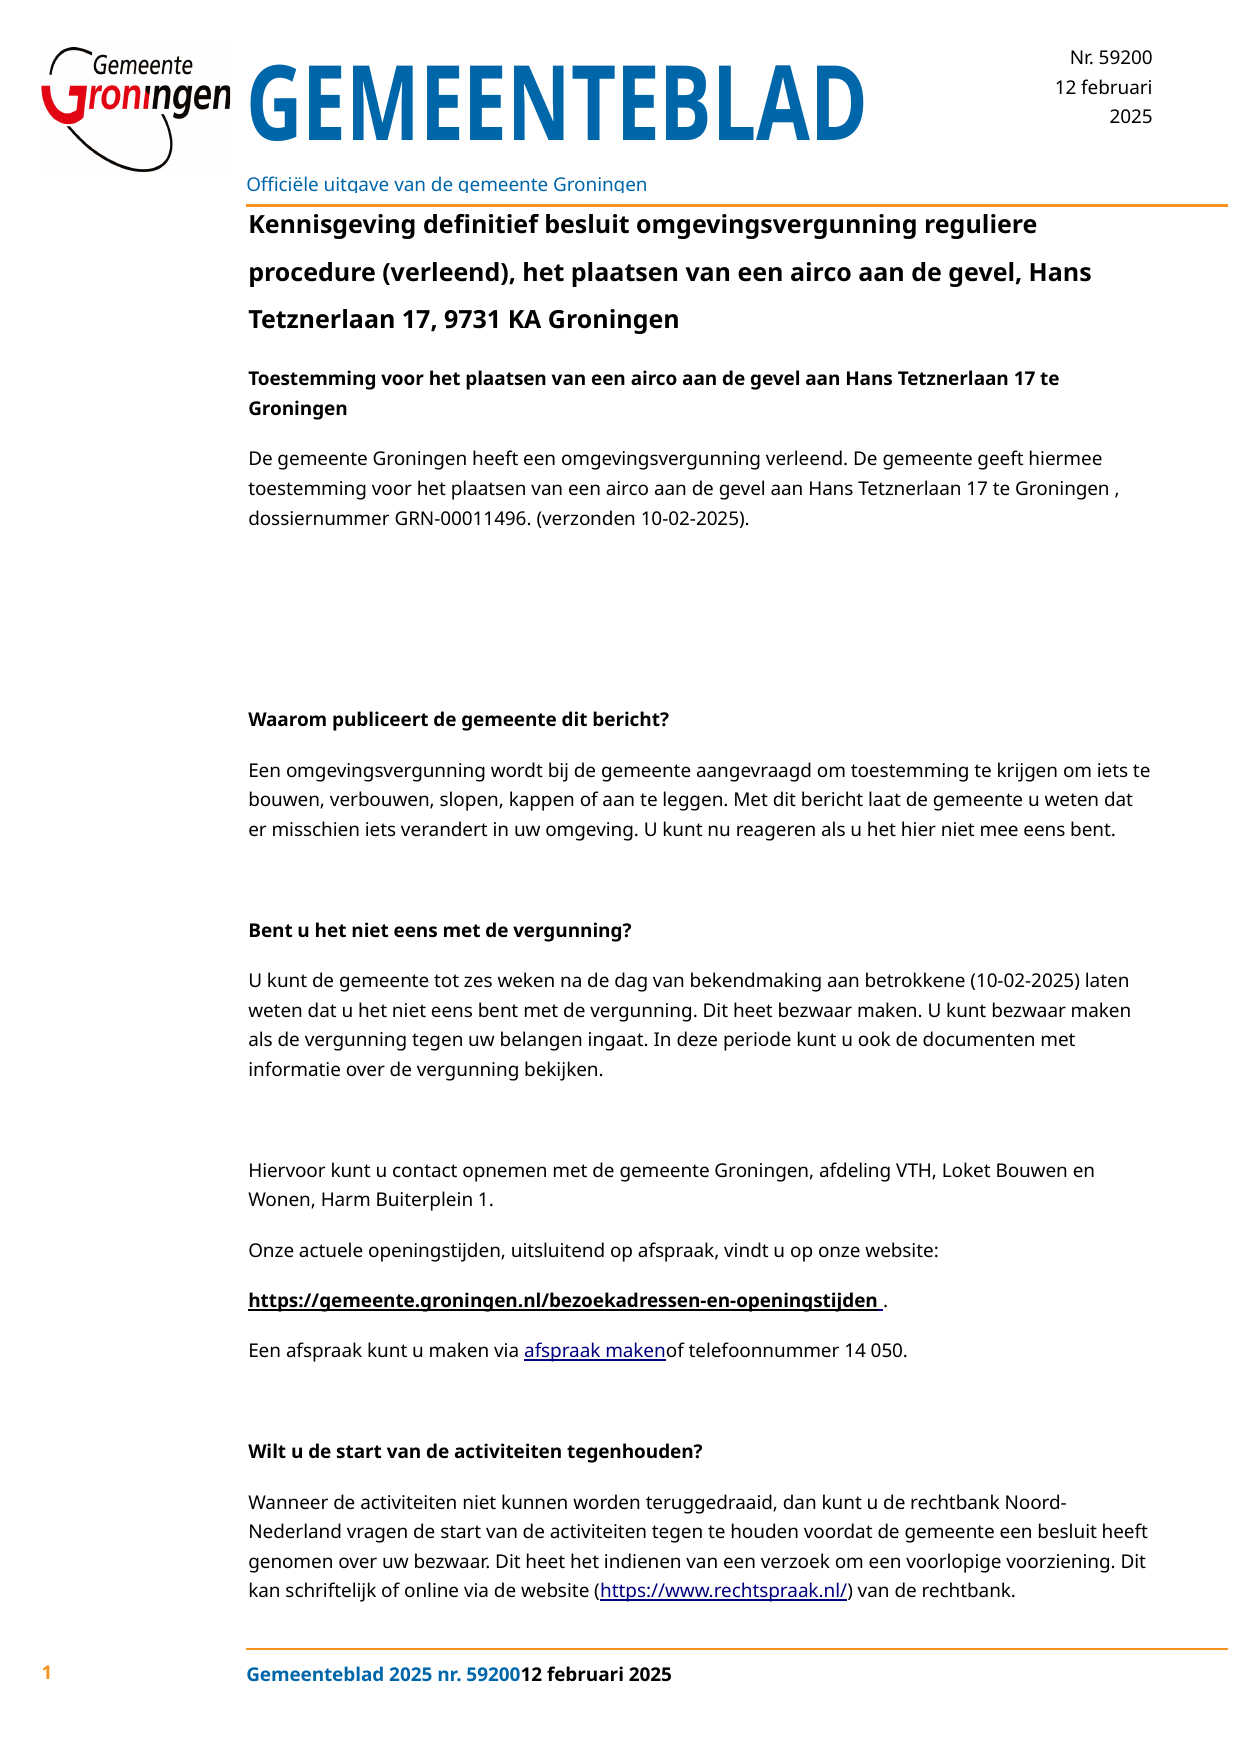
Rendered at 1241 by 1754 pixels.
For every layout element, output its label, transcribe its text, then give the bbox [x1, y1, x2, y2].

text Onze actuele openingstijden, uitsluitend op afspraak, vindt u op onze website: [248, 1237, 1152, 1262]
text Toestemming voor het plaatsen van een airco aan de gevel aan Hans Tetznerlaan 17 te Groningen [248, 366, 1152, 421]
text Kennisgeving definitief besluit omgevingsvergunning reguliere procedure (verleend), het plaatsen van een airco aan de gevel, Hans Tetznerlaan 17, 9731 KA Groningen [248, 207, 1152, 336]
text De gemeente Groningen heeft een omgevingsvergunning verleend. De gemeente geeft hiermee toestemming voor het plaatsen van een airco aan de gevel aan Hans Tetznerlaan 17 te Groningen , dossiernummer GRN-00011496. (verzonden 10-02-2025). [248, 446, 1152, 530]
text Bent u het niet eens met de vergunning? [248, 917, 1152, 942]
text Wilt u de start van de activiteiten tegenhouden? [248, 1438, 1152, 1464]
text Hiervoor kunt u contact opnemen met de gemeente Groningen, afdeling VTH, Loket Bouwen en Wonen, Harm Buiterplein 1. [248, 1157, 1152, 1212]
text Een afspraak kunt u maken via afspraak makenof telefoonnummer 14 050. [248, 1338, 1152, 1363]
text https://gemeente.groningen.nl/bezoekadressen-en-openingstijden . [248, 1287, 1152, 1313]
text U kunt de gemeente tot zes weken na de dag van bekendmaking aan betrokkene (10-02-2025) laten weten dat u het niet eens bent met de vergunning. Dit heet bezwaar maken. U kunt bezwaar maken als de vergunning tegen uw belangen ingaat. In deze periode kunt u ook de documenten met informatie over de vergunning bekijken. [248, 967, 1152, 1082]
text Wanneer de activiteiten niet kunnen worden teruggedraaid, dan kunt u de rechtbank Noord-Nederland vragen de start van de activiteiten tegen te houden voordat de gemeente een besluit heeft genomen over uw bezwaar. Dit heet het indienen van een verzoek om een voorlopige voorziening. Dit kan schriftelijk of online via de website (https://www.rechtspraak.nl/) van de rechtbank. [248, 1489, 1152, 1603]
text Waarom publiceert de gemeente dit bericht? [248, 706, 1152, 732]
picture [41, 47, 231, 172]
text Een omgevingsvergunning wordt bij de gemeente aangevraagd om toestemming te krijgen om iets te bouwen, verbouwen, slopen, kappen of aan te leggen. Met dit bericht laat de gemeente u weten dat er misschien iets verandert in uw omgeving. U kunt nu reageren als u het hier niet mee eens bent. [248, 757, 1152, 842]
